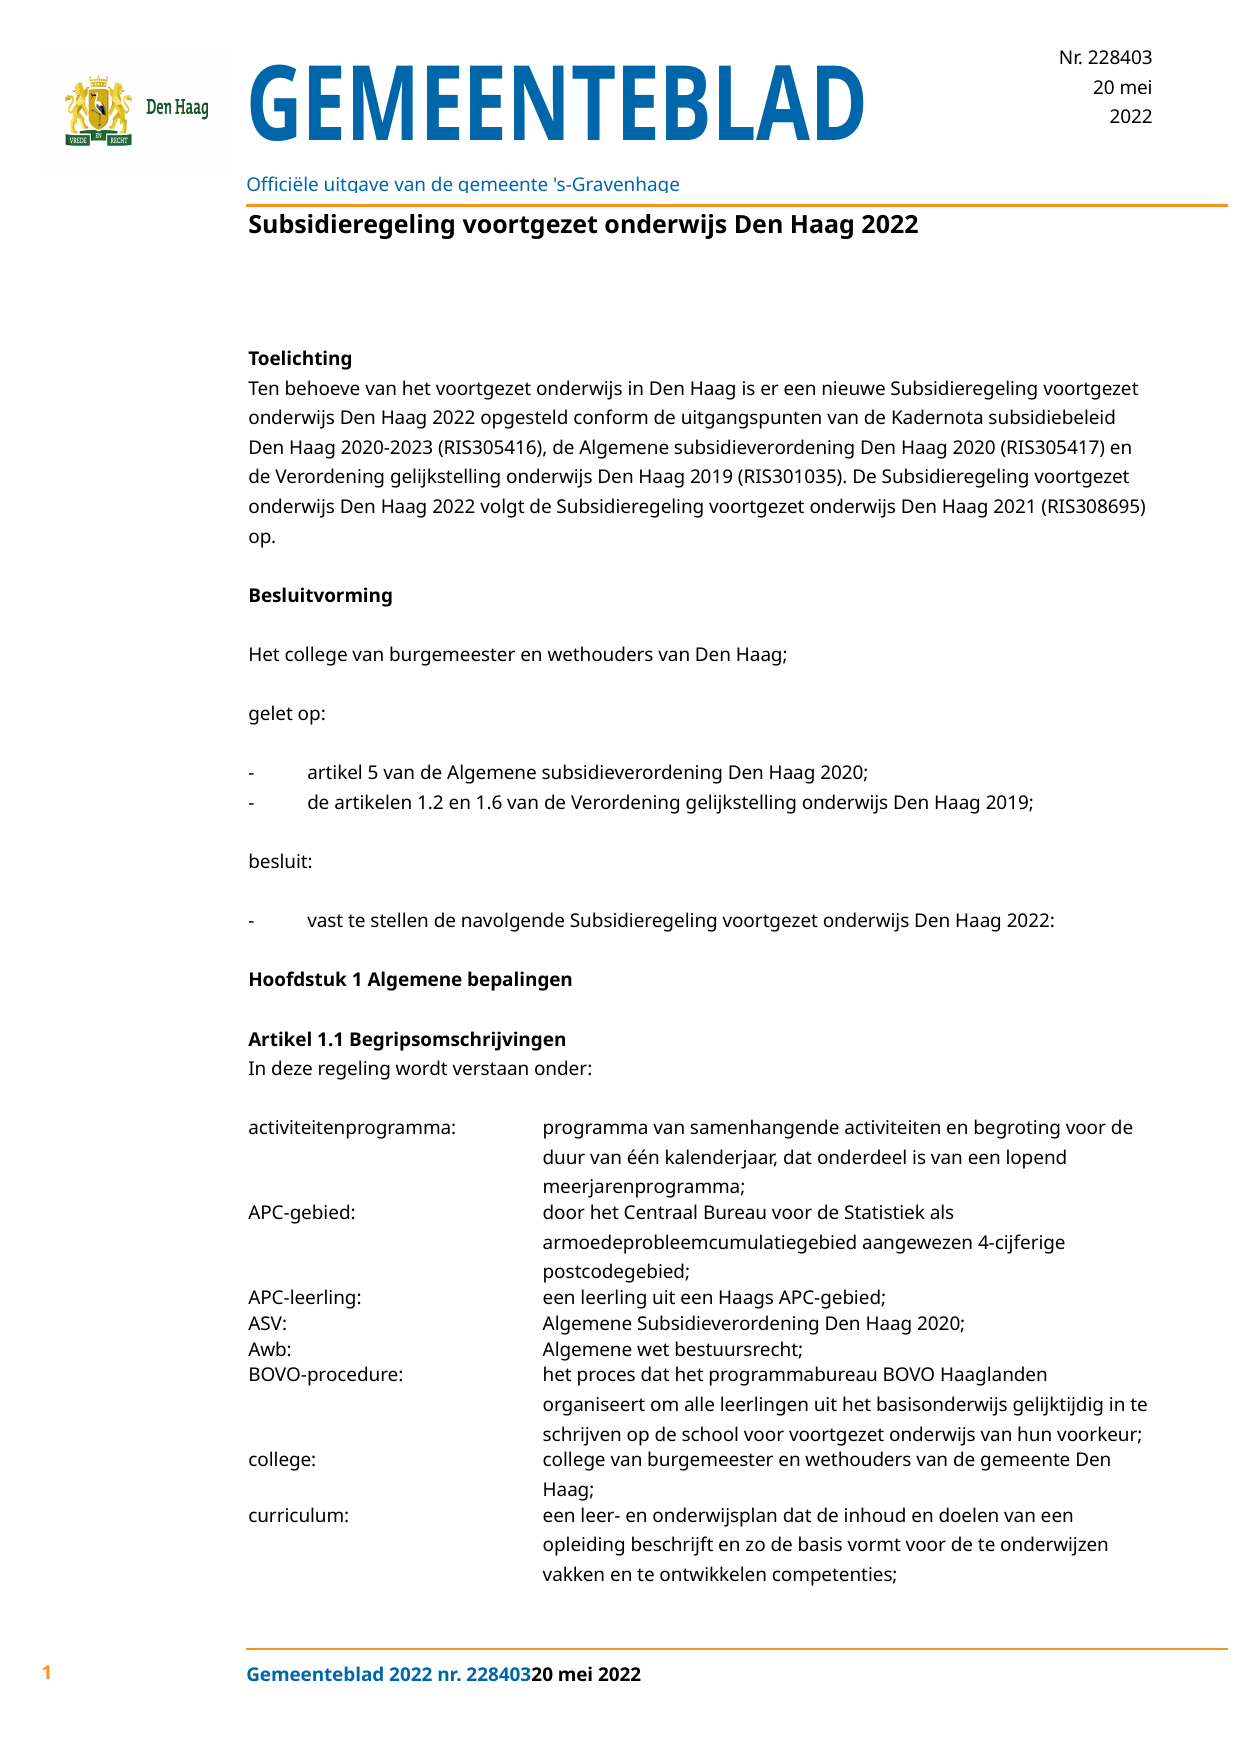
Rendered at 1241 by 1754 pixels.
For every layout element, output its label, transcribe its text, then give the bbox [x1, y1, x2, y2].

table_cell curriculum: [248, 1502, 542, 1587]
table_header activiteitenprogramma: [248, 1115, 542, 1199]
table_cell college: [248, 1446, 542, 1502]
text Het college van burgemeester en wethouders van Den Haag; [248, 641, 1152, 667]
text Hoofdstuk 1 Algemene bepalingen [248, 967, 1152, 992]
list artikel 5 van de Algemene subsidieverordening Den Haag 2020; [248, 759, 1152, 785]
text Ten behoeve van het voortgezet onderwijs in Den Haag is er een nieuwe Subsidieregeling voortgezet onderwijs Den Haag 2022 opgesteld conform de uitgangspunten van de Kadernota subsidiebeleid Den Haag 2020-2023 (RIS305416), de Algemene subsidieverordening Den Haag 2020 (RIS305417) en de Verordening gelijkstelling onderwijs Den Haag 2019 (RIS301035). De Subsidieregeling voortgezet onderwijs Den Haag 2022 volgt de Subsidieregeling voortgezet onderwijs Den Haag 2021 (RIS308695) op. [248, 375, 1152, 548]
list de artikelen 1.2 en 1.6 van de Verordening gelijkstelling onderwijs Den Haag 2019; [248, 789, 1152, 815]
table_cell Awb: [248, 1336, 542, 1362]
table_cell ASV: [248, 1310, 542, 1336]
table_cell door het Centraal Bureau voor de Statistiek als armoedeprobleemcumulatiegebied aangewezen 4-cijferige postcodegebied; [543, 1200, 1152, 1284]
table_cell een leer- en onderwijsplan dat de inhoud en doelen van een opleiding beschrijft en zo de basis vormt voor de te onderwijzen vakken en te ontwikkelen competenties; [543, 1502, 1152, 1587]
table_cell het proces dat het programmabureau BOVO Haaglanden organiseert om alle leerlingen uit het basisonderwijs gelijktijdig in te schrijven op de school voor voortgezet onderwijs van hun voorkeur; [543, 1362, 1152, 1446]
table_cell een leerling uit een Haags APC-gebied; [543, 1284, 1152, 1310]
table_cell APC-leerling: [248, 1284, 542, 1310]
text Artikel 1.1 Begripsomschrijvingen [248, 1026, 1152, 1051]
text Toelichting [248, 345, 1152, 371]
text besluit: [248, 848, 1152, 874]
text gelet op: [248, 700, 1152, 726]
table_header programma van samenhangende activiteiten en begroting voor de duur van één kalenderjaar, dat onderdeel is van een lopend meerjarenprogramma; [543, 1115, 1152, 1199]
list vast te stellen de navolgende Subsidieregeling voortgezet onderwijs Den Haag 2022: [248, 907, 1152, 933]
text Subsidieregeling voortgezet onderwijs Den Haag 2022 [248, 207, 1152, 241]
table_cell Algemene wet bestuursrecht; [543, 1336, 1152, 1362]
text In deze regeling wordt verstaan onder: [248, 1055, 1152, 1081]
table_cell Algemene Subsidieverordening Den Haag 2020; [543, 1310, 1152, 1336]
picture [41, 47, 231, 172]
table_cell BOVO-procedure: [248, 1362, 542, 1446]
table_cell APC-gebied: [248, 1200, 542, 1284]
table_cell college van burgemeester en wethouders van de gemeente Den Haag; [543, 1446, 1152, 1502]
text Besluitvorming [248, 582, 1152, 608]
